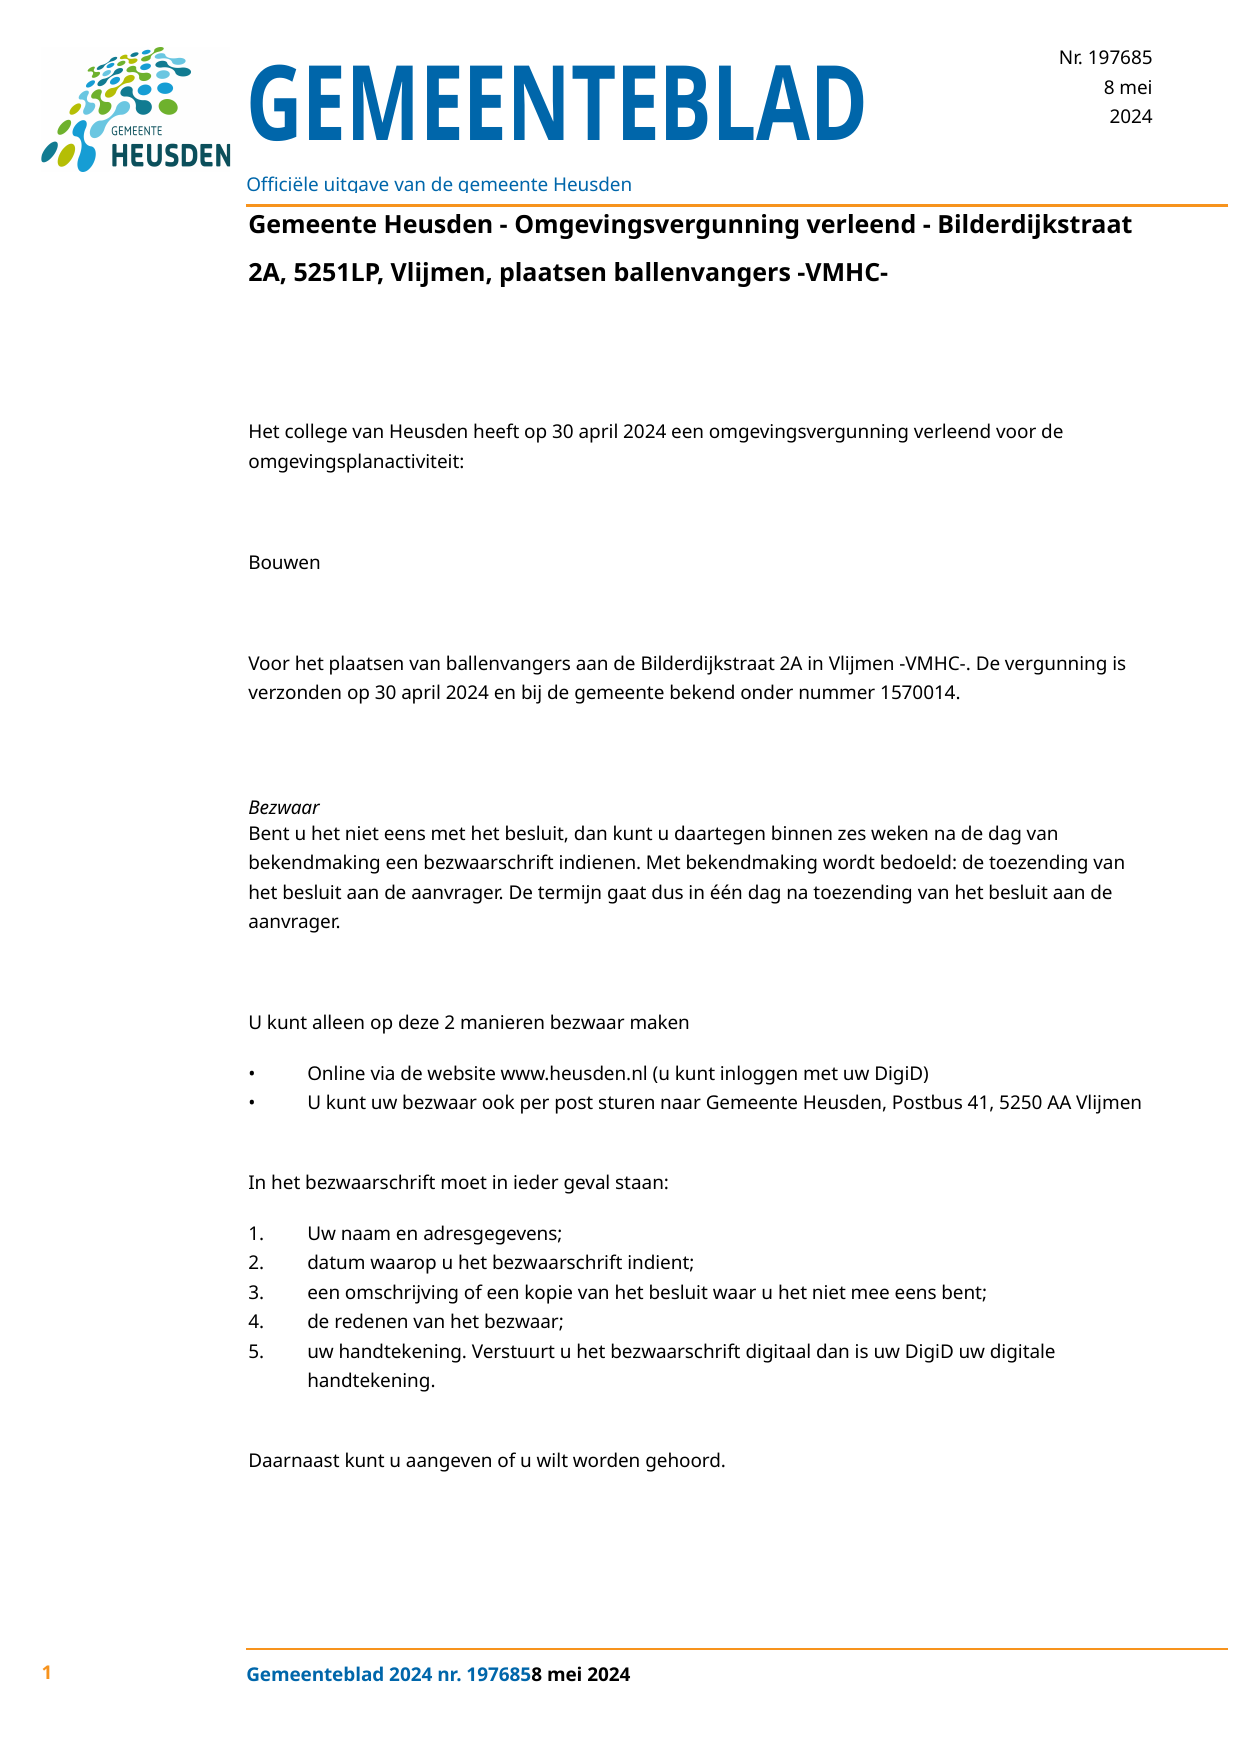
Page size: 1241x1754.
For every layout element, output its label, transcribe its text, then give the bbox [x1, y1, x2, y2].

picture [41, 47, 231, 172]
text Het college van Heusden heeft op 30 april 2024 een omgevingsvergunning verleend voor de omgevingsplanactiviteit: [248, 419, 1152, 474]
text Voor het plaatsen van ballenvangers aan de Bilderdijkstraat 2A in Vlijmen -VMHC-. De vergunning is verzonden op 30 april 2024 en bij de gemeente bekend onder nummer 1570014. [248, 650, 1152, 705]
text Bent u het niet eens met het besluit, dan kunt u daartegen binnen zes weken na de dag van bekendmaking een bezwaarschrift indienen. Met bekendmaking wordt bedoeld: de toezending van het besluit aan de aanvrager. De termijn gaat dus in één dag na toezending van het besluit aan de aanvrager. [248, 820, 1152, 934]
text U kunt alleen op deze 2 manieren bezwaar maken [248, 1009, 1152, 1035]
text Gemeente Heusden - Omgevingsvergunning verleend - Bilderdijkstraat 2A, 5251LP, Vlijmen, plaatsen ballenvangers -VMHC- [248, 207, 1152, 288]
text Bezwaar [248, 794, 1152, 820]
text In het bezwaarschrift moet in ieder geval staan: [248, 1169, 1152, 1195]
text Daarnaast kunt u aangeven of u wilt worden gehoord. [248, 1448, 1152, 1473]
list uw handtekening. Verstuurt u het bezwaarschrift digitaal dan is uw DigiD uw digitale handtekening. [248, 1338, 1152, 1393]
list Uw naam en adresgegevens; [248, 1220, 1152, 1245]
list de redenen van het bezwaar; [248, 1308, 1152, 1334]
text Bouwen [248, 549, 1152, 575]
list Online via de website www.heusden.nl (u kunt inloggen met uw DigiD) [248, 1060, 1152, 1085]
list een omschrijving of een kopie van het besluit waar u het niet mee eens bent; [248, 1279, 1152, 1304]
list U kunt uw bezwaar ook per post sturen naar Gemeente Heusden, Postbus 41, 5250 AA Vlijmen [248, 1089, 1152, 1115]
list datum waarop u het bezwaarschrift indient; [248, 1249, 1152, 1275]
